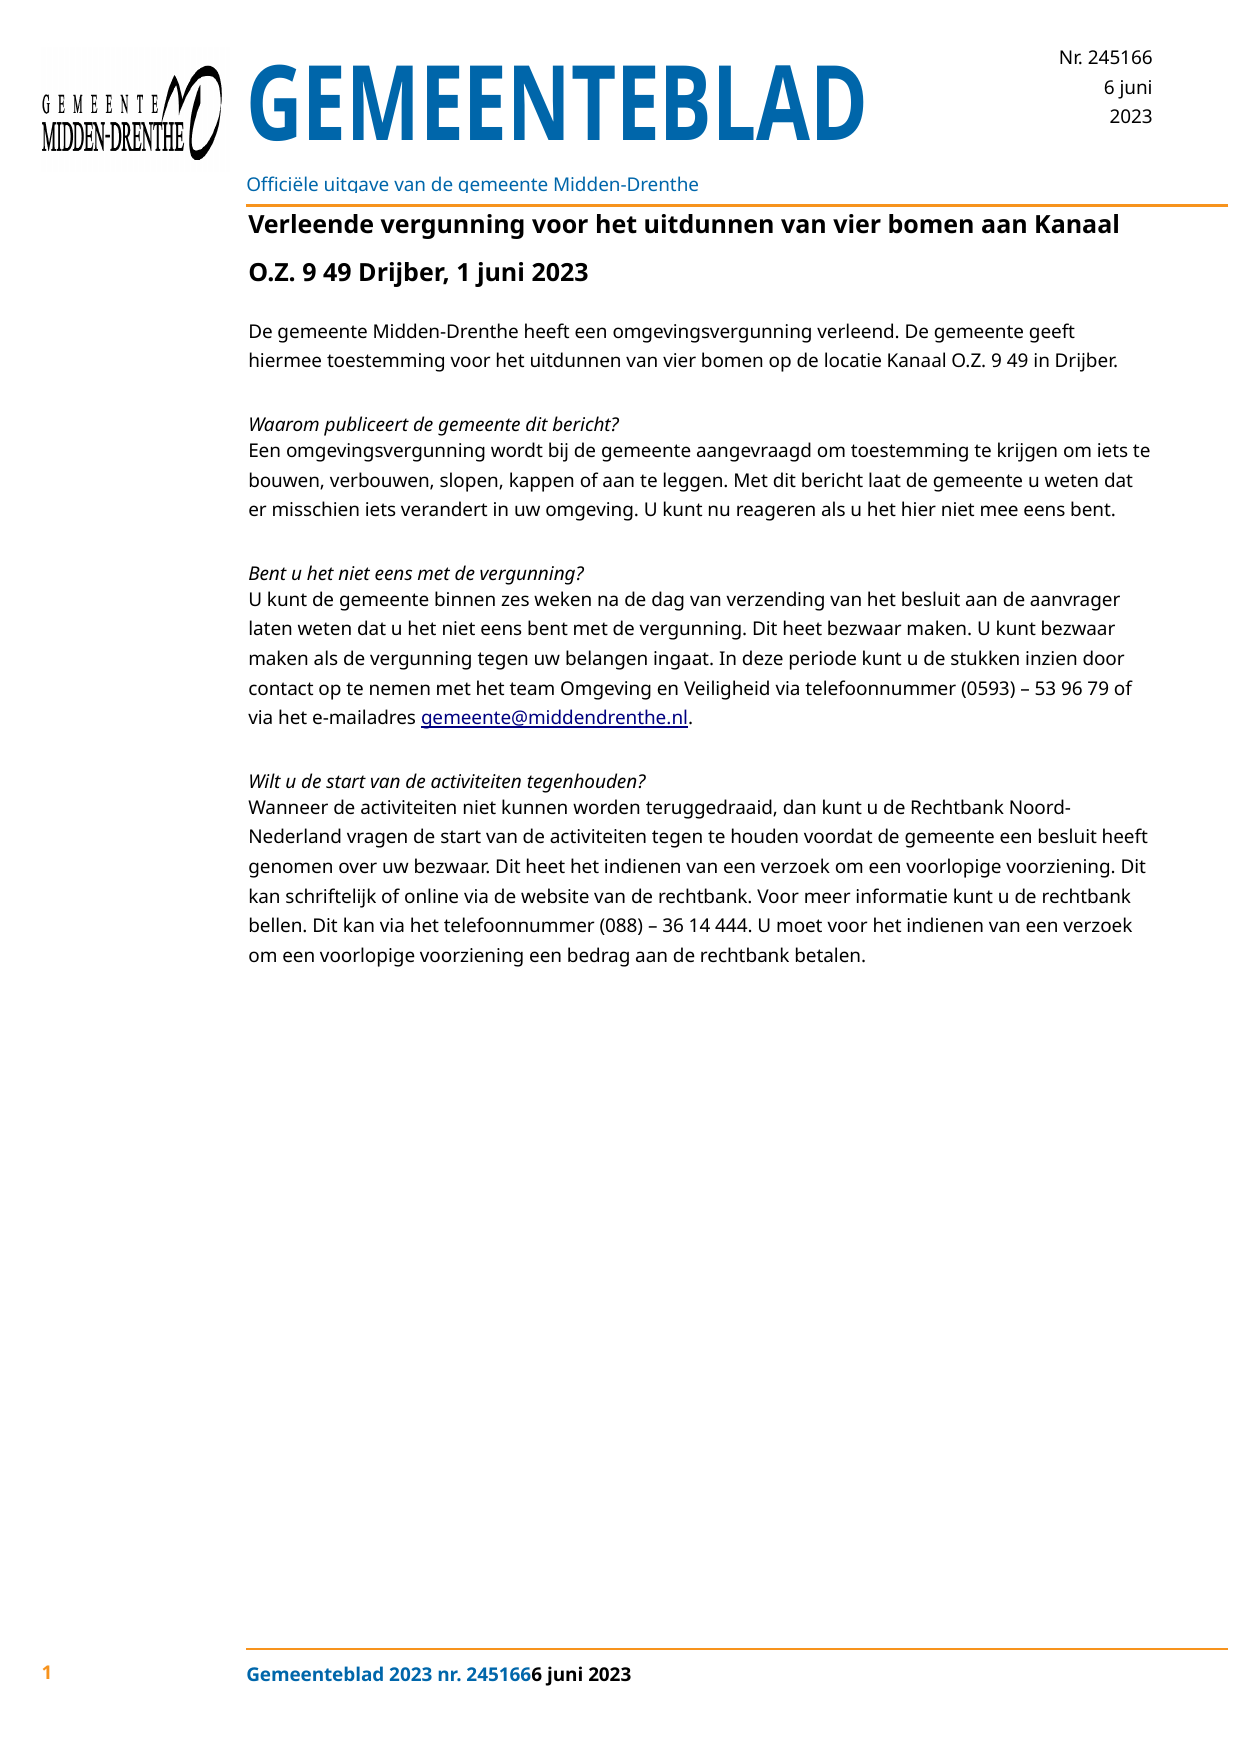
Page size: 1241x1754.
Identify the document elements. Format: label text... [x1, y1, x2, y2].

text Verleende vergunning voor het uitdunnen van vier bomen aan Kanaal O.Z. 9 49 Drijber, 1 juni 2023 [248, 207, 1152, 288]
text Waarom publiceert de gemeente dit bericht? [248, 411, 1152, 437]
text De gemeente Midden-Drenthe heeft een omgevingsvergunning verleend. De gemeente geeft hiermee toestemming voor het uitdunnen van vier bomen op de locatie Kanaal O.Z. 9 49 in Drijber. [248, 318, 1152, 373]
picture [41, 47, 231, 172]
text Wanneer de activiteiten niet kunnen worden teruggedraaid, dan kunt u de Rechtbank Noord-Nederland vragen de start van de activiteiten tegen te houden voordat de gemeente een besluit heeft genomen over uw bezwaar. Dit heet het indienen van een verzoek om een voorlopige voorziening. Dit kan schriftelijk of online via de website van de rechtbank. Voor meer informatie kunt u de rechtbank bellen. Dit kan via het telefoonnummer (088) – 36 14 444. U moet voor het indienen van een verzoek om een voorlopige voorziening een bedrag aan de rechtbank betalen. [248, 794, 1152, 968]
text U kunt de gemeente binnen zes weken na de dag van verzending van het besluit aan de aanvrager laten weten dat u het niet eens bent met de vergunning. Dit heet bezwaar maken. U kunt bezwaar maken als de vergunning tegen uw belangen ingaat. In deze periode kunt u de stukken inzien door contact op te nemen met het team Omgeving en Veiligheid via telefoonnummer (0593) – 53 96 79 of via het e-mailadres gemeente@middendrenthe.nl. [248, 586, 1152, 730]
text Wilt u de start van de activiteiten tegenhouden? [248, 768, 1152, 794]
text Een omgevingsvergunning wordt bij de gemeente aangevraagd om toestemming te krijgen om iets te bouwen, verbouwen, slopen, kappen of aan te leggen. Met dit bericht laat de gemeente u weten dat er misschien iets verandert in uw omgeving. U kunt nu reageren als u het hier niet mee eens bent. [248, 437, 1152, 522]
text Bent u het niet eens met de vergunning? [248, 560, 1152, 586]
